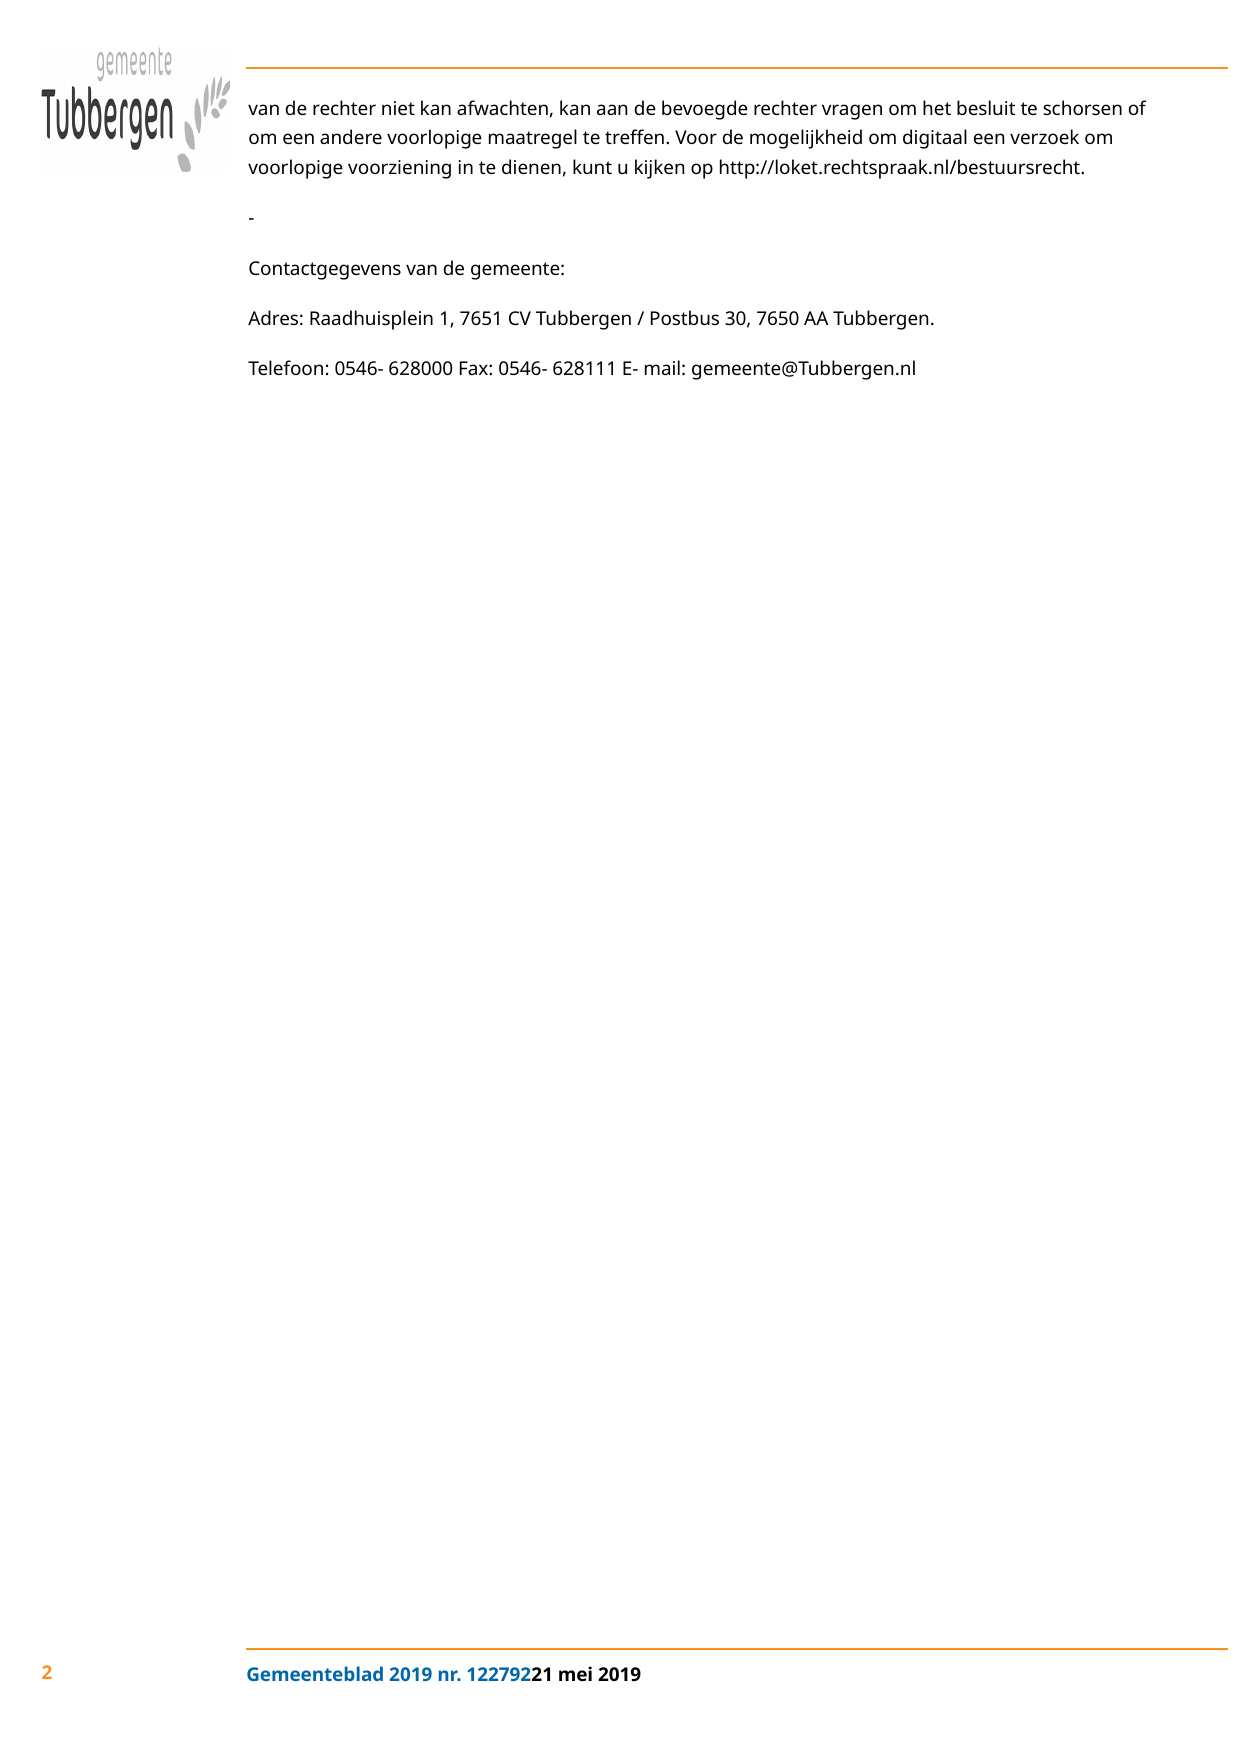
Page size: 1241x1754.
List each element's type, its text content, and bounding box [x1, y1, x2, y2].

text Telefoon: 0546- 628000 Fax: 0546- 628111 E- mail: gemeente@Tubbergen.nl [248, 356, 1152, 381]
text - [248, 204, 1152, 230]
text van de rechter niet kan afwachten, kan aan de bevoegde rechter vragen om het besluit te schorsen of om een andere voorlopige maatregel te treffen. Voor de mogelijkheid om digitaal een verzoek om voorlopige voorziening in te dienen, kunt u kijken op http://loket.rechtspraak.nl/bestuursrecht. [248, 95, 1152, 180]
picture [41, 47, 231, 172]
text Adres: Raadhuisplein 1, 7651 CV Tubbergen / Postbus 30, 7650 AA Tubbergen. [248, 305, 1152, 331]
text Contactgegevens van de gemeente: [248, 255, 1152, 281]
